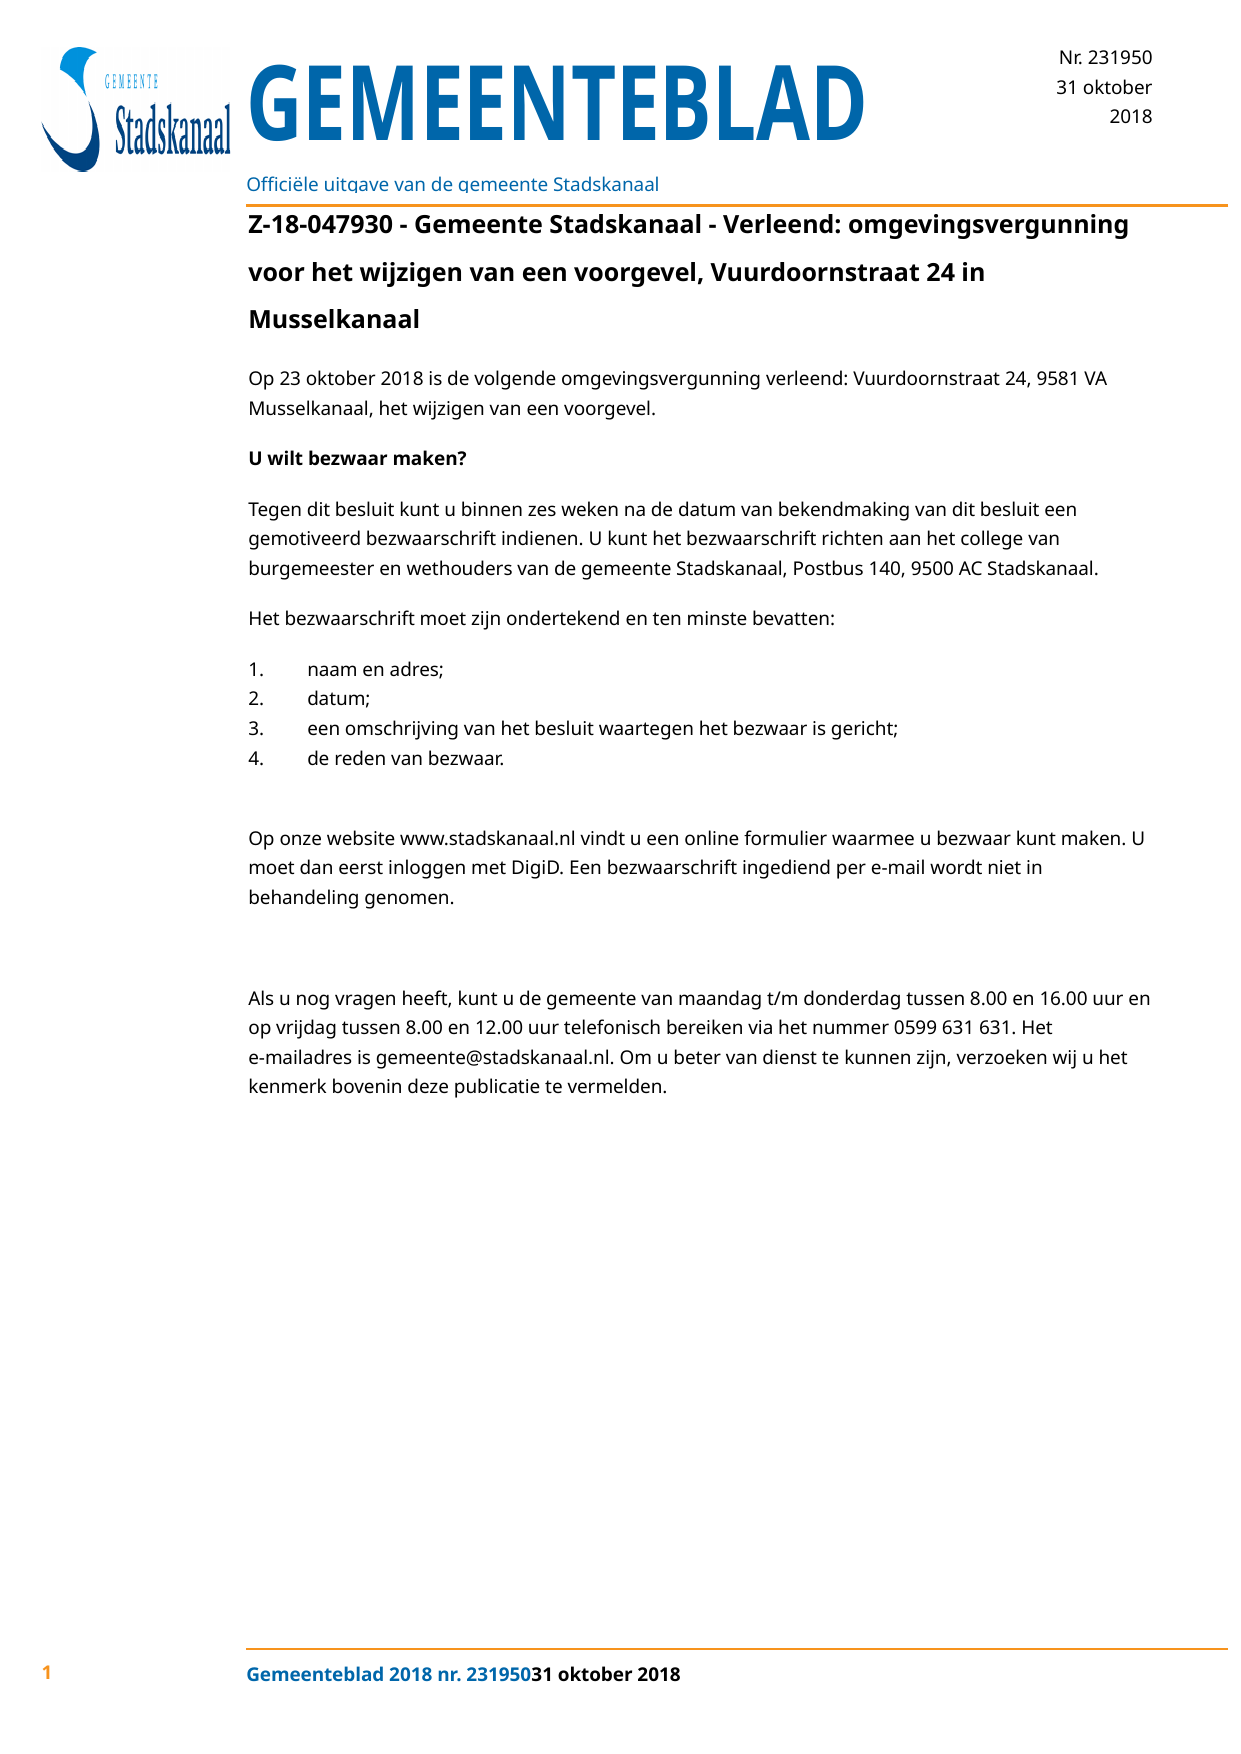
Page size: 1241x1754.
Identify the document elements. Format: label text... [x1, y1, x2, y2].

picture [41, 47, 231, 172]
text U wilt bezwaar maken? [248, 446, 1152, 471]
list de reden van bezwaar. [248, 745, 1152, 770]
list datum; [248, 686, 1152, 711]
text Als u nog vragen heeft, kunt u de gemeente van maandag t/m donderdag tussen 8.00 en 16.00 uur en op vrijdag tussen 8.00 en 12.00 uur telefonisch bereiken via het nummer 0599 631 631. Het e‑mailadres is gemeente@stadskanaal.nl. Om u beter van dienst te kunnen zijn, verzoeken wij u het kenmerk bovenin deze publicatie te vermelden. [248, 985, 1152, 1099]
text Het bezwaarschrift moet zijn ondertekend en ten minste bevatten: [248, 606, 1152, 631]
list een omschrijving van het besluit waartegen het bezwaar is gericht; [248, 715, 1152, 741]
text Op onze website www.stadskanaal.nl vindt u een online formulier waarmee u bezwaar kunt maken. U moet dan eerst inloggen met DigiD. Een bezwaarschrift ingediend per e-mail wordt niet in behandeling genomen. [248, 825, 1152, 909]
text Z-18-047930 - Gemeente Stadskanaal - Verleend: omgevingsvergunning voor het wijzigen van een voorgevel, Vuurdoornstraat 24 in Musselkanaal [248, 207, 1152, 336]
text Tegen dit besluit kunt u binnen zes weken na de datum van bekendmaking van dit besluit een gemotiveerd bezwaarschrift indienen. U kunt het bezwaarschrift richten aan het college van burgemeester en wethouders van de gemeente Stadskanaal, Postbus 140, 9500 AC Stadskanaal. [248, 496, 1152, 581]
list naam en adres; [248, 656, 1152, 682]
text Op 23 oktober 2018 is de volgende omgevingsvergunning verleend: Vuurdoornstraat 24, 9581 VA Musselkanaal, het wijzigen van een voorgevel. [248, 366, 1152, 421]
